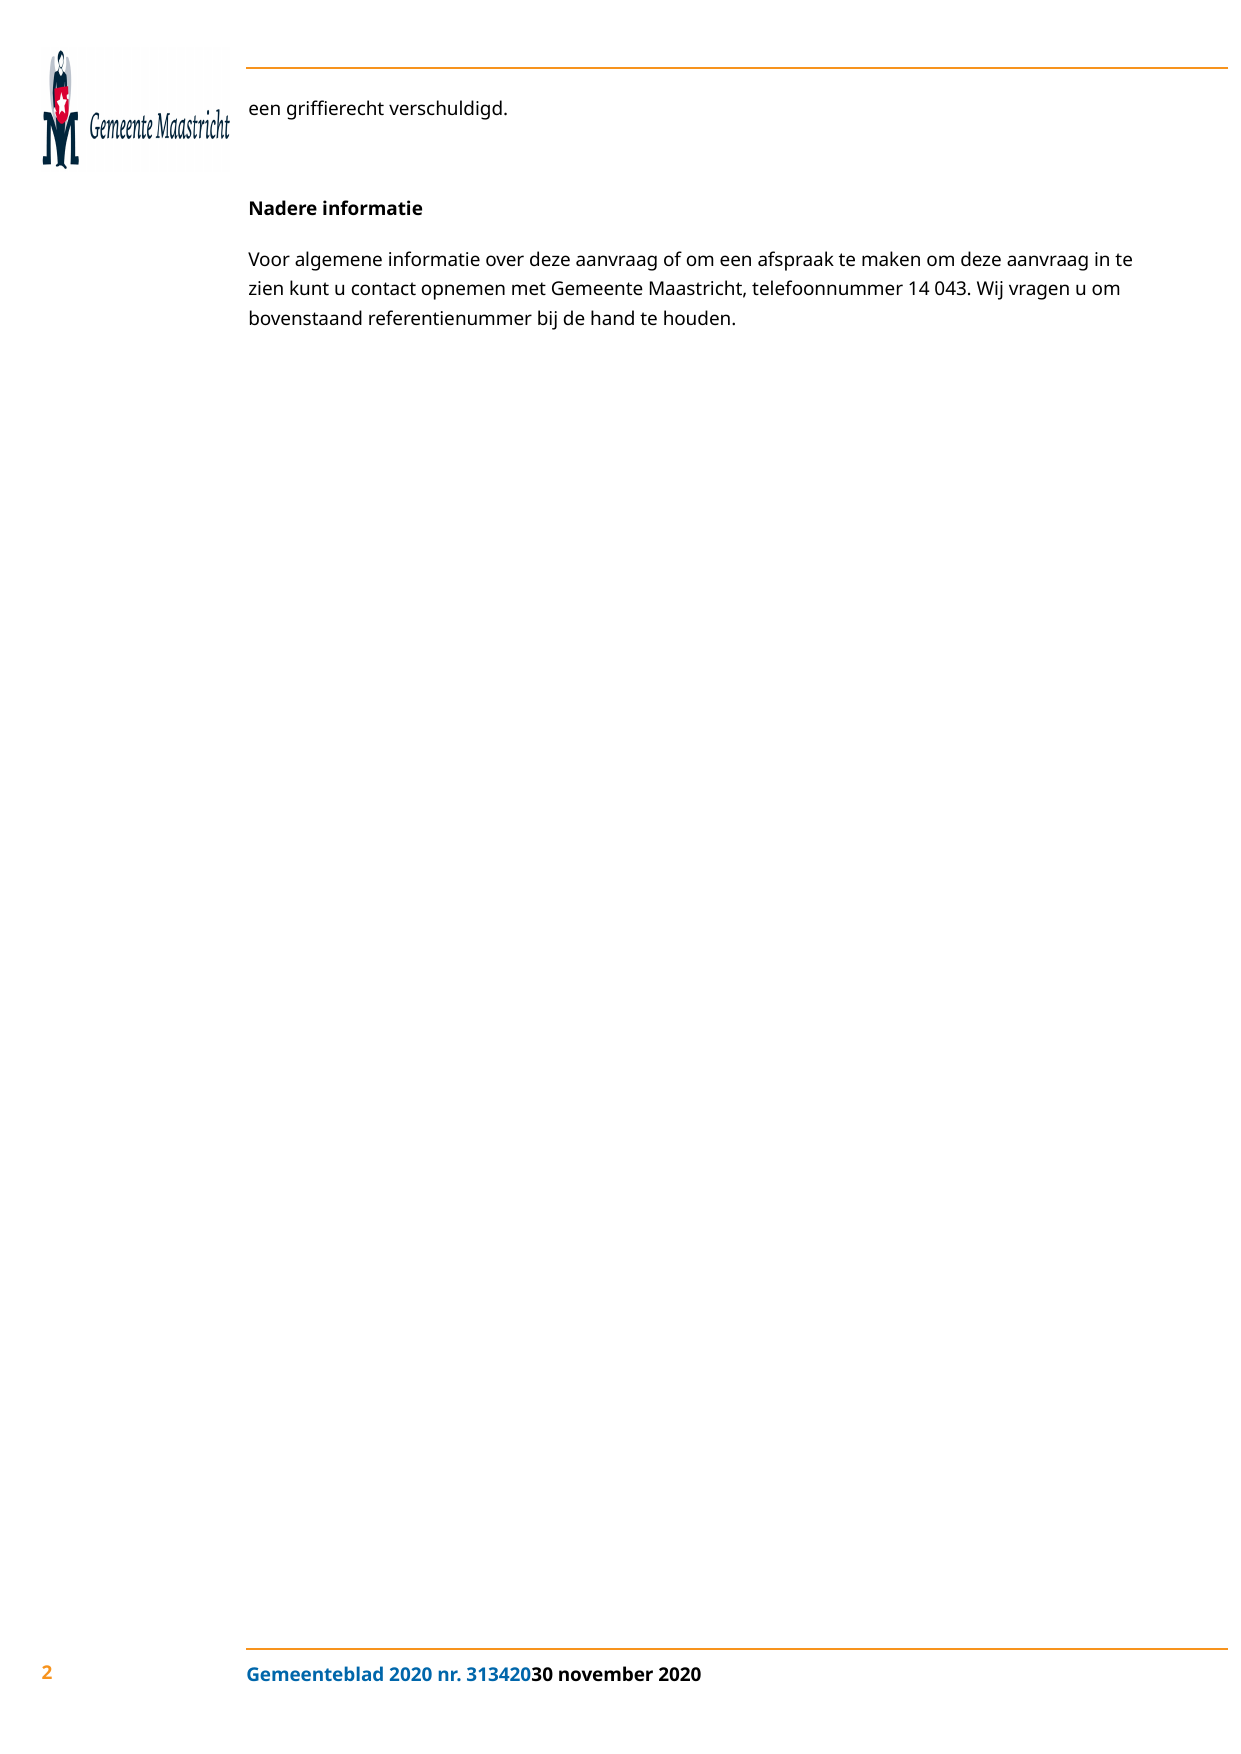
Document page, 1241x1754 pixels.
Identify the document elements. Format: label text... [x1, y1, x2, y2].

text Voor algemene informatie over deze aanvraag of om een afspraak te maken om deze aanvraag in te zien kunt u contact opnemen met Gemeente Maastricht, telefoonnummer 14 043. Wij vragen u om bovenstaand referentienummer bij de hand te houden. [248, 246, 1152, 331]
text Nadere informatie [248, 196, 1152, 221]
text een griffierecht verschuldigd. [248, 95, 1152, 121]
picture [41, 47, 231, 172]
